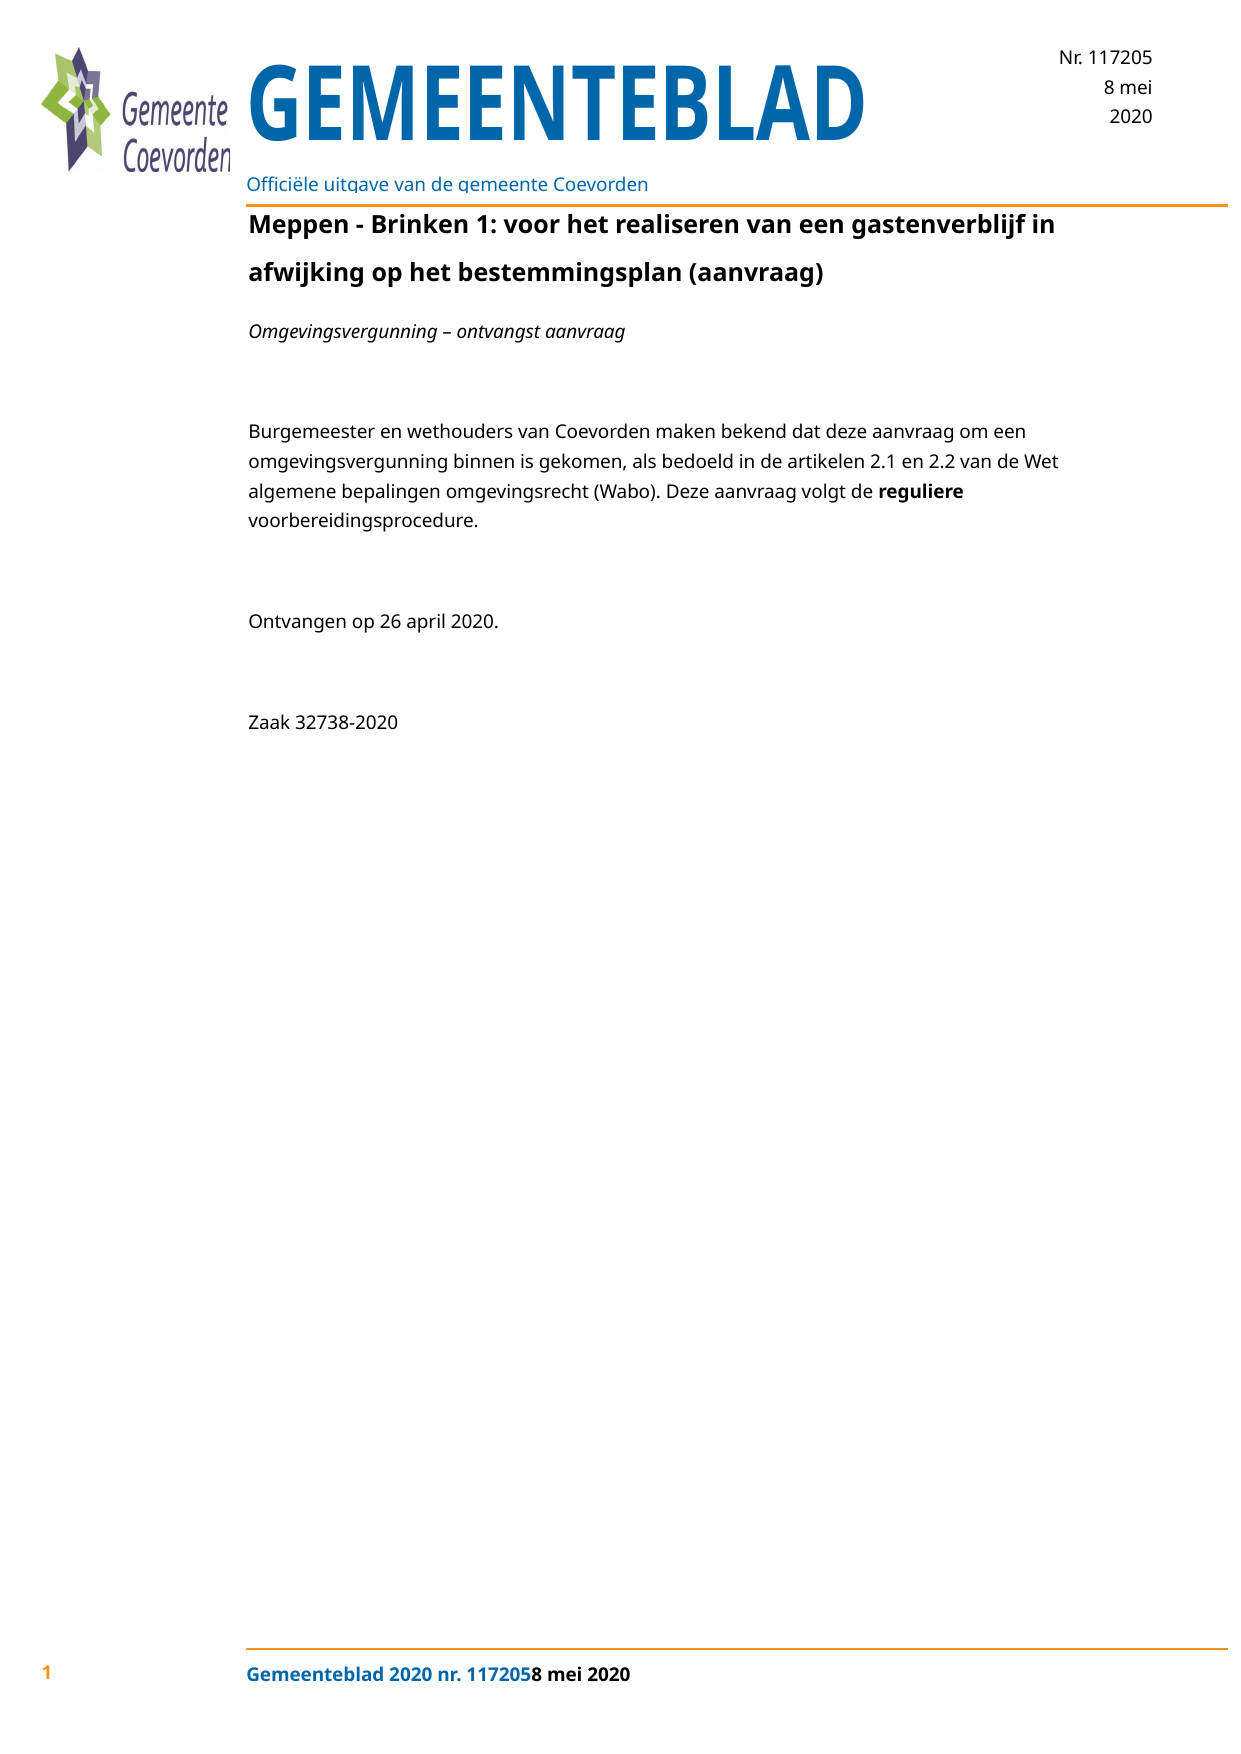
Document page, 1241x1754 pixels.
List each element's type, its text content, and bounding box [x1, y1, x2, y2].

text Meppen - Brinken 1: voor het realiseren van een gastenverblijf in afwijking op het bestemmingsplan (aanvraag) [248, 207, 1152, 288]
text Ontvangen op 26 april 2020. [248, 608, 1152, 634]
text Zaak 32738-2020 [248, 709, 1152, 735]
text Burgemeester en wethouders van Coevorden maken bekend dat deze aanvraag om een omgevingsvergunning binnen is gekomen, als bedoeld in de artikelen 2.1 en 2.2 van de Wet algemene bepalingen omgevingsrecht (Wabo). Deze aanvraag volgt de reguliere voorbereidingsprocedure. [248, 419, 1152, 533]
picture [41, 47, 231, 172]
text Omgevingsvergunning – ontvangst aanvraag [248, 318, 1152, 344]
